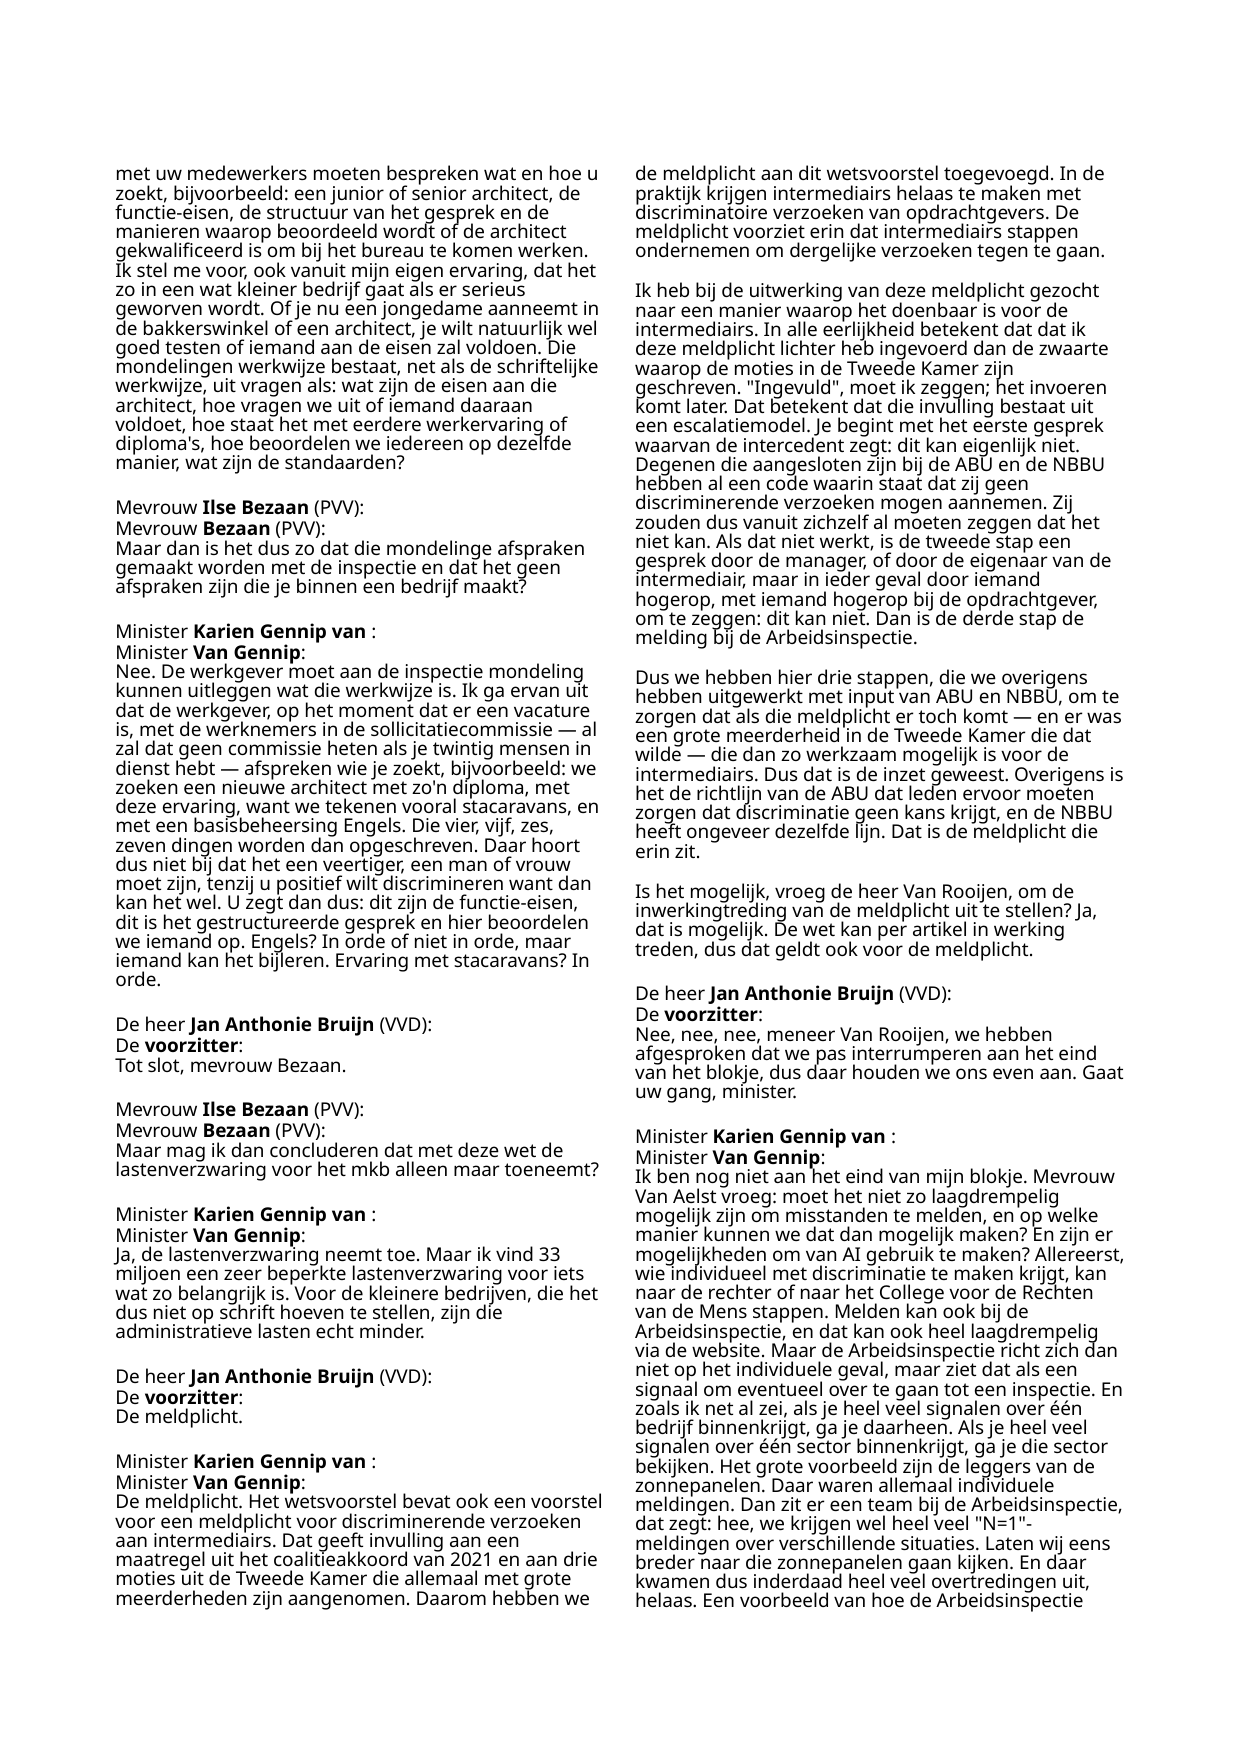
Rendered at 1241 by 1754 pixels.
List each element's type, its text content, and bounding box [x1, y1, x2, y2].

text de meldplicht aan dit wetsvoorstel toegevoegd. In de praktijk krijgen intermediairs helaas te maken met discriminatoire verzoeken van opdrachtgevers. De meldplicht voorziet erin dat intermediairs stappen ondernemen om dergelijke verzoeken tegen te gaan. [635, 165, 1125, 262]
text Ik ben nog niet aan het eind van mijn blokje. Mevrouw Van Aelst vroeg: moet het niet zo laagdrempelig mogelijk zijn om misstanden te melden, en op welke manier kunnen we dat dan mogelijk maken? En zijn er mogelijkheden om van AI gebruik te maken? Allereerst, wie individueel met discriminatie te maken krijgt, kan naar de rechter of naar het College voor de Rechten van de Mens stappen. Melden kan ook bij de Arbeidsinspectie, en dat kan ook heel laagdrempelig via de website. Maar de Arbeidsinspectie richt zich dan niet op het individuele geval, maar ziet dat als een signaal om eventueel over te gaan tot een inspectie. En zoals ik net al zei, als je heel veel signalen over één bedrijf binnenkrijgt, ga je daarheen. Als je heel veel signalen over één sector binnenkrijgt, ga je die sector bekijken. Het grote voorbeeld zijn de leggers van de zonnepanelen. Daar waren allemaal individuele meldingen. Dan zit er een team bij de Arbeidsinspectie, dat zegt: hee, we krijgen wel heel veel "N=1"-meldingen over verschillende situaties. Laten wij eens breder naar die zonnepanelen gaan kijken. En daar kwamen dus inderdaad heel veel overtredingen uit, helaas. Een voorbeeld van hoe de Arbeidsinspectie [635, 1168, 1125, 1612]
text De meldplicht. [115, 1408, 605, 1427]
text Minister Van Gennip: [115, 644, 605, 663]
text Minister Karien Gennip van : [635, 1123, 1125, 1149]
text Mevrouw Bezaan (PVV): [115, 520, 605, 539]
text Tot slot, mevrouw Bezaan. [115, 1057, 605, 1076]
text De voorzitter: [115, 1037, 605, 1057]
text De meldplicht. Het wetsvoorstel bevat ook een voorstel voor een meldplicht voor discriminerende verzoeken aan intermediairs. Dat geeft invulling aan een maatregel uit het coalitieakkoord van 2021 en aan drie moties uit de Tweede Kamer die allemaal met grote meerderheden zijn aangenomen. Daarom hebben we [115, 1493, 605, 1609]
text Minister Karien Gennip van : [115, 1448, 605, 1474]
text Minister Van Gennip: [635, 1149, 1125, 1168]
text Is het mogelijk, vroeg de heer Van Rooijen, om de inwerkingtreding van de meldplicht uit te stellen? Ja, dat is mogelijk. De wet kan per artikel in werking treden, dus dat geldt ook voor de meldplicht. [635, 883, 1125, 960]
text Maar dan is het dus zo dat die mondelinge afspraken gemaakt worden met de inspectie en dat het geen afspraken zijn die je binnen een bedrijf maakt? [115, 539, 605, 597]
text De voorzitter: [115, 1389, 605, 1408]
text Mevrouw Ilse Bezaan (PVV): [115, 494, 605, 520]
text Maar mag ik dan concluderen dat met deze wet de lastenverzwaring voor het mkb alleen maar toeneemt? [115, 1142, 605, 1180]
text Mevrouw Ilse Bezaan (PVV): [115, 1097, 605, 1122]
text met uw medewerkers moeten bespreken wat en hoe u zoekt, bijvoorbeeld: een junior of senior architect, de functie-eisen, de structuur van het gesprek en de manieren waarop beoordeeld wordt of de architect gekwalificeerd is om bij het bureau te komen werken. Ik stel me voor, ook vanuit mijn eigen ervaring, dat het zo in een wat kleiner bedrijf gaat als er serieus geworven wordt. Of je nu een jongedame aanneemt in de bakkerswinkel of een architect, je wilt natuurlijk wel goed testen of iemand aan de eisen zal voldoen. Die mondelingen werkwijze bestaat, net als de schriftelijke werkwijze, uit vragen als: wat zijn de eisen aan die architect, hoe vragen we uit of iemand daaraan voldoet, hoe staat het met eerdere werkervaring of diploma's, hoe beoordelen we iedereen op dezelfde manier, wat zijn de standaarden? [115, 165, 605, 474]
text Minister Van Gennip: [115, 1474, 605, 1493]
text De heer Jan Anthonie Bruijn (VVD): [115, 1012, 605, 1037]
text Minister Karien Gennip van : [115, 618, 605, 644]
text De heer Jan Anthonie Bruijn (VVD): [115, 1363, 605, 1389]
text De voorzitter: [635, 1006, 1125, 1026]
text Nee, nee, nee, meneer Van Rooijen, we hebben afgesproken dat we pas interrumperen aan het eind van het blokje, dus daar houden we ons even aan. Gaat uw gang, minister. [635, 1026, 1125, 1103]
text Ik heb bij de uitwerking van deze meldplicht gezocht naar een manier waarop het doenbaar is voor de intermediairs. In alle eerlijkheid betekent dat dat ik deze meldplicht lichter heb ingevoerd dan de zwaarte waarop de moties in de Tweede Kamer zijn geschreven. "Ingevuld", moet ik zeggen; het invoeren komt later. Dat betekent dat die invulling bestaat uit een escalatiemodel. Je begint met het eerste gesprek waarvan de intercedent zegt: dit kan eigenlijk niet. Degenen die aangesloten zijn bij de ABU en de NBBU hebben al een code waarin staat dat zij geen discriminerende verzoeken mogen aannemen. Zij zouden dus vanuit zichzelf al moeten zeggen dat het niet kan. Als dat niet werkt, is de tweede stap een gesprek door de manager, of door de eigenaar van de intermediair, maar in ieder geval door iemand hogerop, met iemand hogerop bij de opdrachtgever, om te zeggen: dit kan niet. Dan is de derde stap de melding bij de Arbeidsinspectie. [635, 282, 1125, 648]
text Mevrouw Bezaan (PVV): [115, 1122, 605, 1142]
text Nee. De werkgever moet aan de inspectie mondeling kunnen uitleggen wat die werkwijze is. Ik ga ervan uit dat de werkgever, op het moment dat er een vacature is, met de werknemers in de sollicitatiecommissie — al zal dat geen commissie heten als je twintig mensen in dienst hebt — afspreken wie je zoekt, bijvoorbeeld: we zoeken een nieuwe architect met zo'n diploma, met deze ervaring, want we tekenen vooral stacaravans, en met een basisbeheersing Engels. Die vier, vijf, zes, zeven dingen worden dan opgeschreven. Daar hoort dus niet bij dat het een veertiger, een man of vrouw moet zijn, tenzij u positief wilt discrimineren want dan kan het wel. U zegt dan dus: dit zijn de functie-eisen, dit is het gestructureerde gesprek en hier beoordelen we iemand op. Engels? In orde of niet in orde, maar iemand kan het bijleren. Ervaring met stacaravans? In orde. [115, 663, 605, 991]
text Minister Karien Gennip van : [115, 1201, 605, 1227]
text Ja, de lastenverzwaring neemt toe. Maar ik vind 33 miljoen een zeer beperkte lastenverzwaring voor iets wat zo belangrijk is. Voor de kleinere bedrijven, die het dus niet op schrift hoeven te stellen, zijn die administratieve lasten echt minder. [115, 1246, 605, 1342]
text De heer Jan Anthonie Bruijn (VVD): [635, 981, 1125, 1006]
text Dus we hebben hier drie stappen, die we overigens hebben uitgewerkt met input van ABU en NBBU, om te zorgen dat als die meldplicht er toch komt — en er was een grote meerderheid in de Tweede Kamer die dat wilde — die dan zo werkzaam mogelijk is voor de intermediairs. Dus dat is de inzet geweest. Overigens is het de richtlijn van de ABU dat leden ervoor moeten zorgen dat discriminatie geen kans krijgt, en de NBBU heeft ongeveer dezelfde lijn. Dat is de meldplicht die erin zit. [635, 669, 1125, 862]
text Minister Van Gennip: [115, 1227, 605, 1246]
